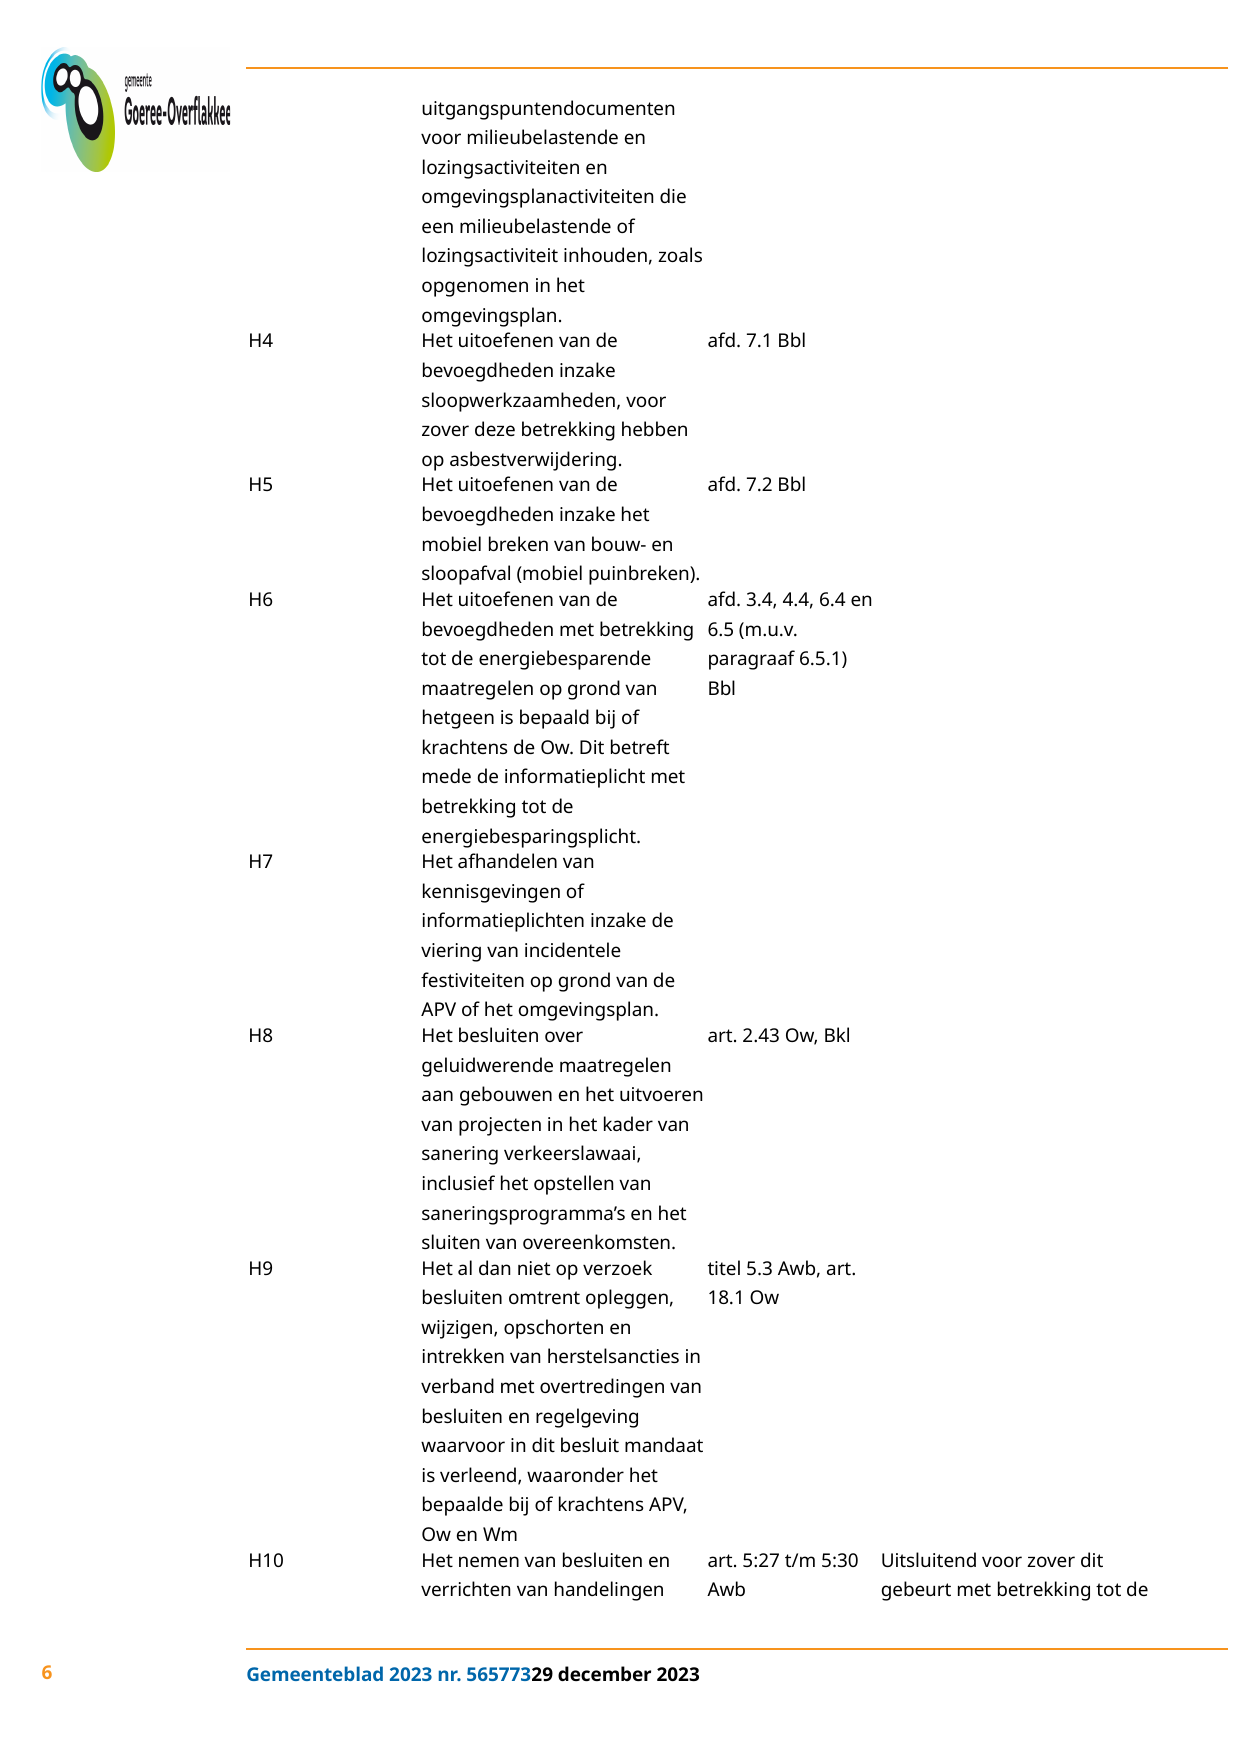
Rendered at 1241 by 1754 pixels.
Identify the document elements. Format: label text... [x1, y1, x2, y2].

table_cell art. 2.43 Ow, Bkl [707, 1022, 881, 1255]
table_cell [881, 95, 1152, 328]
table_cell afd. 3.4, 4.4, 6.4 en 6.5 (m.u.v. paragraaf 6.5.1) Bbl [707, 586, 881, 848]
table_cell [881, 586, 1152, 848]
table_cell H7 [248, 849, 421, 1022]
table_cell H5 [248, 472, 421, 586]
table_cell uitgangspuntendocumenten voor milieubelastende en lozingsactiviteiten en omgevingsplanactiviteiten die een milieubelastende of lozingsactiviteit inhouden, zoals opgenomen in het omgevingsplan. [421, 95, 707, 328]
table_cell Het nemen van besluiten en verrichten van handelingen [421, 1547, 707, 1602]
table_cell Het uitoefenen van de bevoegdheden inzake sloopwerkzaamheden, voor zover deze betrekking hebben op asbestverwijdering. [421, 328, 707, 472]
table_cell [248, 95, 421, 328]
table_cell [881, 328, 1152, 472]
table_cell H4 [248, 328, 421, 472]
table_cell afd. 7.2 Bbl [707, 472, 881, 586]
table_cell [881, 472, 1152, 586]
table_cell afd. 7.1 Bbl [707, 328, 881, 472]
table_cell Het al dan niet op verzoek besluiten omtrent opleggen, wijzigen, opschorten en intrekken van herstelsancties in verband met overtredingen van besluiten en regelgeving waarvoor in dit besluit mandaat is verleend, waaronder het bepaalde bij of krachtens APV, Ow en Wm [421, 1255, 707, 1547]
table_cell titel 5.3 Awb, art. 18.1 Ow [707, 1255, 881, 1547]
table_cell [881, 849, 1152, 1022]
picture [41, 47, 231, 172]
table_cell Het uitoefenen van de bevoegdheden met betrekking tot de energiebesparende maatregelen op grond van hetgeen is bepaald bij of krachtens de Ow. Dit betreft mede de informatieplicht met betrekking tot de energiebesparingsplicht. [421, 586, 707, 848]
table_cell art. 5:27 t/m 5:30 Awb [707, 1547, 881, 1602]
table_cell Het besluiten over geluidwerende maatregelen aan gebouwen en het uitvoeren van projecten in het kader van sanering verkeerslawaai, inclusief het opstellen van saneringsprogramma’s en het sluiten van overeenkomsten. [421, 1022, 707, 1255]
table_cell H9 [248, 1255, 421, 1547]
table_cell [881, 1022, 1152, 1255]
table_cell [707, 95, 881, 328]
table_cell H10 [248, 1547, 421, 1602]
table_cell H6 [248, 586, 421, 848]
table_cell Het afhandelen van kennisgevingen of informatieplichten inzake de viering van incidentele festiviteiten op grond van de APV of het omgevingsplan. [421, 849, 707, 1022]
table_cell [707, 849, 881, 1022]
table_cell Uitsluitend voor zover dit gebeurt met betrekking tot de [881, 1547, 1152, 1602]
table_cell Het uitoefenen van de bevoegdheden inzake het mobiel breken van bouw- en sloopafval (mobiel puinbreken). [421, 472, 707, 586]
table_cell [881, 1255, 1152, 1547]
table_cell H8 [248, 1022, 421, 1255]
